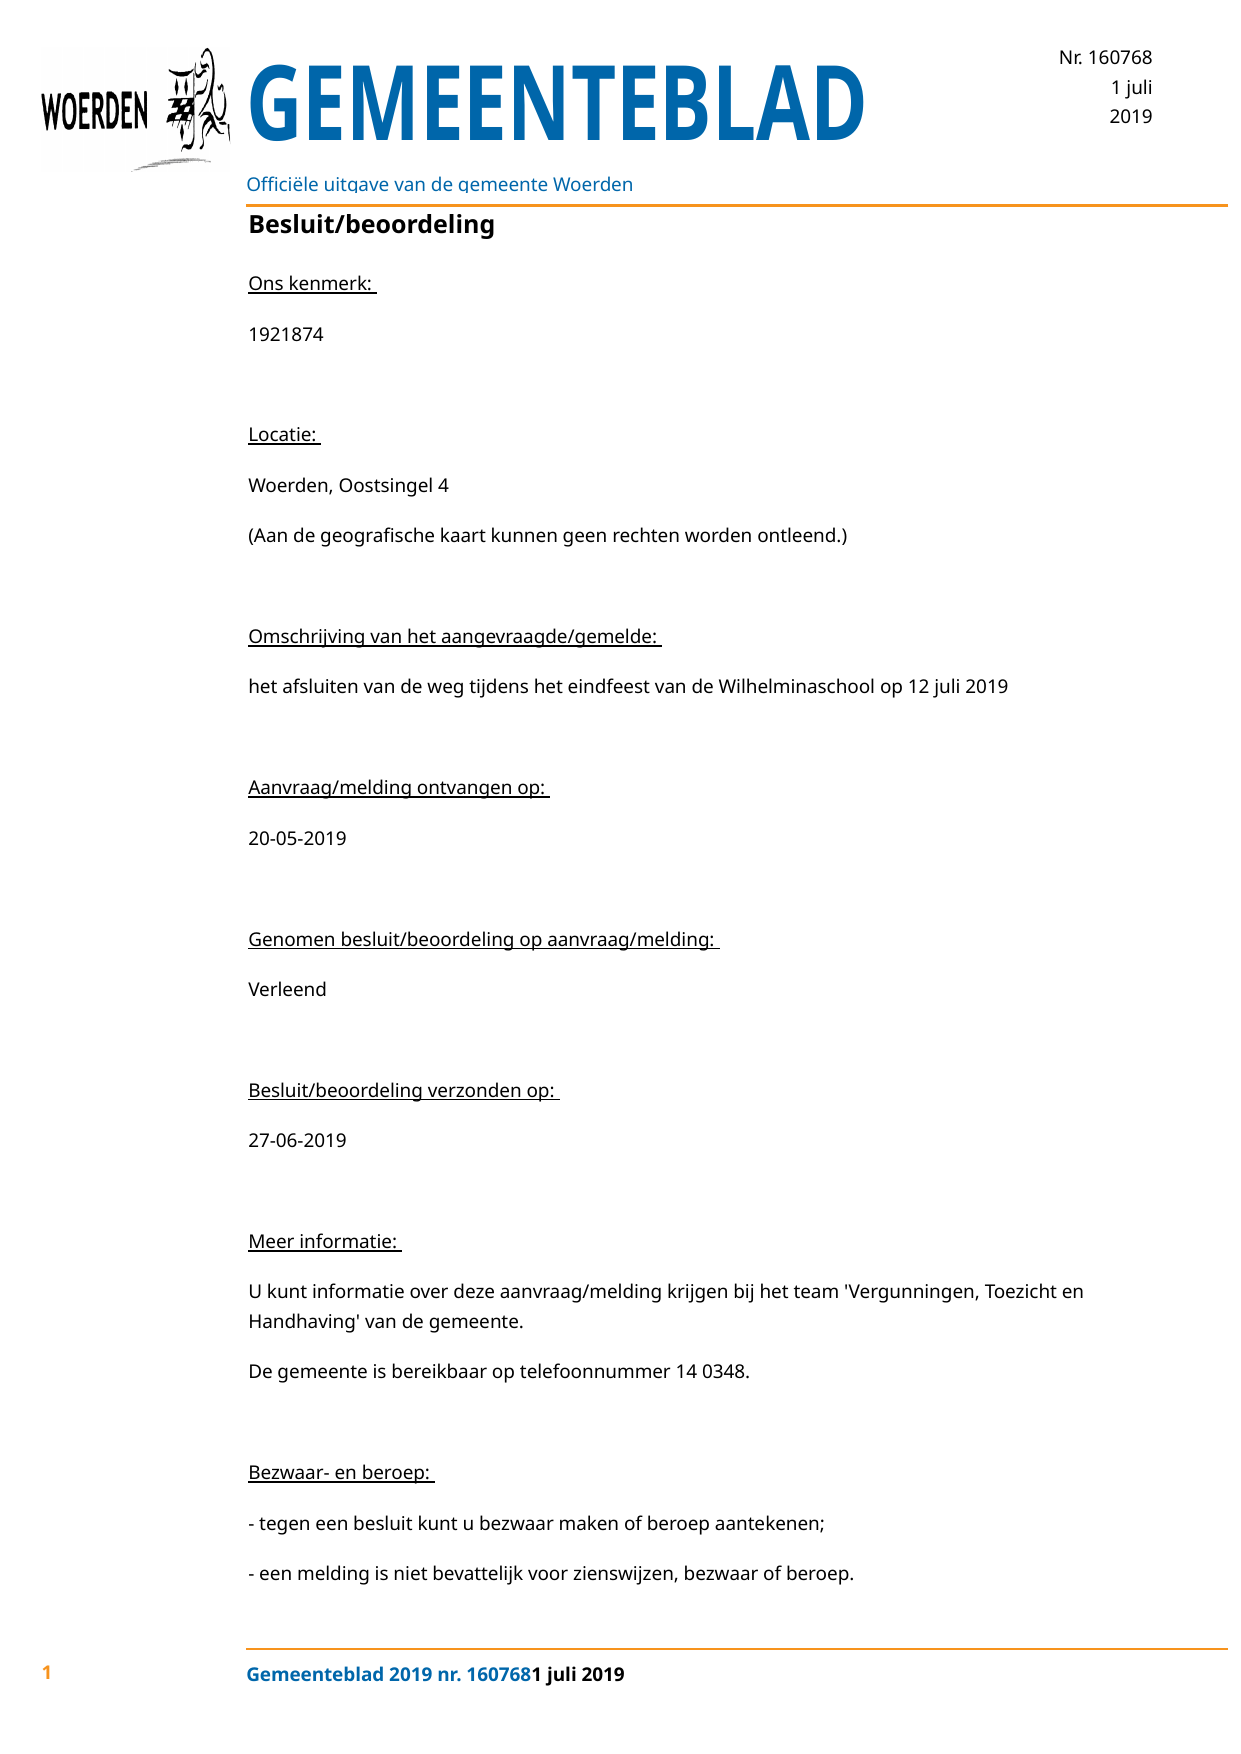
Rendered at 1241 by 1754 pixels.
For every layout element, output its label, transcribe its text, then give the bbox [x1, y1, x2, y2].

text het afsluiten van de weg tijdens het eindfeest van de Wilhelminaschool op 12 juli 2019 [248, 674, 1152, 699]
text Woerden, Oostsingel 4 [248, 472, 1152, 498]
text Meer informatie: [248, 1228, 1152, 1254]
text Verleend [248, 976, 1152, 1002]
text - tegen een besluit kunt u bezwaar maken of beroep aantekenen; [248, 1510, 1152, 1536]
picture [41, 47, 231, 172]
text Omschrijving van het aangevraagde/gemelde: [248, 623, 1152, 649]
text Genomen besluit/beoordeling op aanvraag/melding: [248, 926, 1152, 951]
text Locatie: [248, 422, 1152, 447]
text (Aan de geografische kaart kunnen geen rechten worden ontleend.) [248, 522, 1152, 548]
text - een melding is niet bevattelijk voor zienswijzen, bezwaar of beroep. [248, 1560, 1152, 1586]
text 20-05-2019 [248, 825, 1152, 851]
text U kunt informatie over deze aanvraag/melding krijgen bij het team 'Vergunningen, Toezicht en Handhaving' van de gemeente. [248, 1279, 1152, 1334]
text Aanvraag/melding ontvangen op: [248, 774, 1152, 800]
text Ons kenmerk: [248, 270, 1152, 296]
text 1921874 [248, 321, 1152, 346]
text Besluit/beoordeling verzonden op: [248, 1077, 1152, 1103]
text 27-06-2019 [248, 1127, 1152, 1153]
text Besluit/beoordeling [248, 207, 1152, 241]
text Bezwaar- en beroep: [248, 1459, 1152, 1485]
text De gemeente is bereikbaar op telefoonnummer 14 0348. [248, 1359, 1152, 1384]
